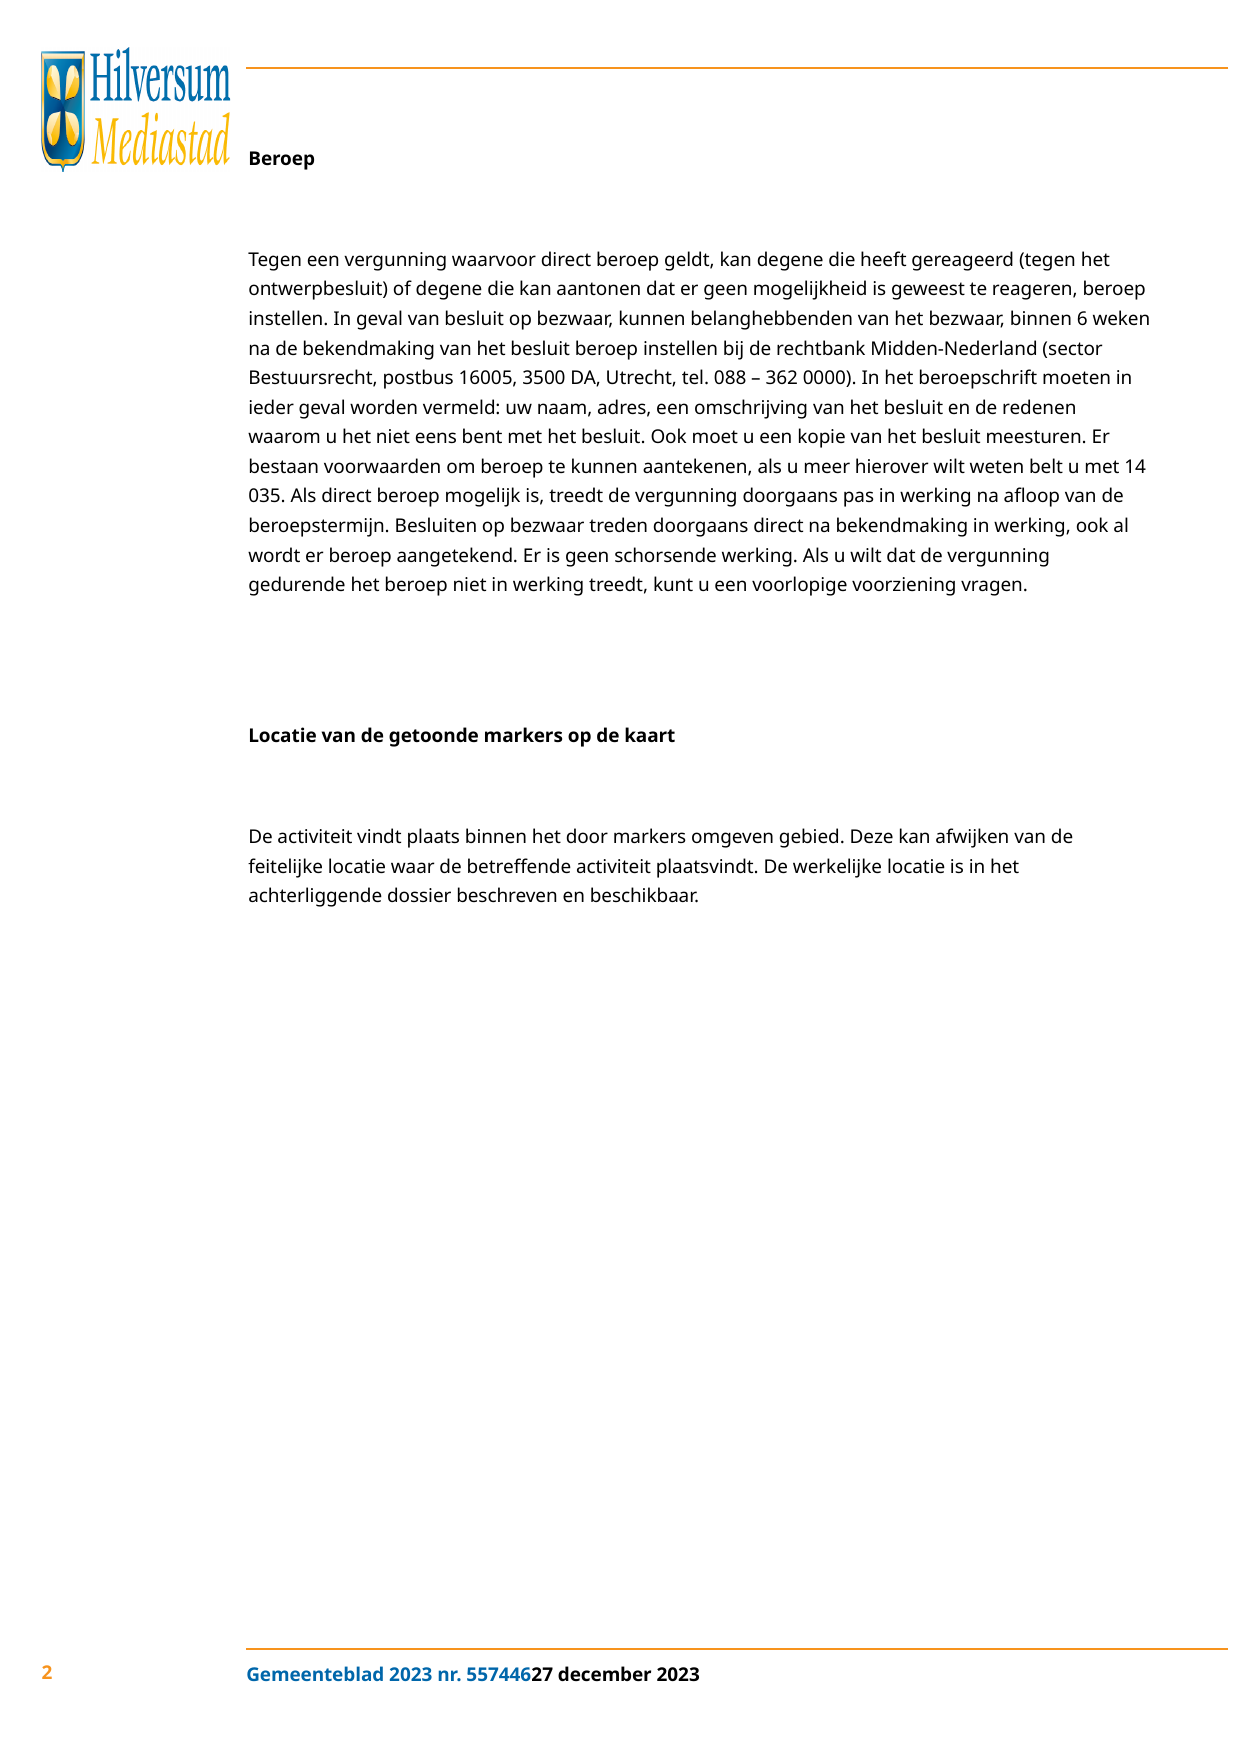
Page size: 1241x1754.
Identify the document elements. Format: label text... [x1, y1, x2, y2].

picture [41, 47, 231, 172]
text De activiteit vindt plaats binnen het door markers omgeven gebied. Deze kan afwijken van de feitelijke locatie waar de betreffende activiteit plaatsvindt. De werkelijke locatie is in het achterliggende dossier beschreven en beschikbaar. [248, 823, 1152, 908]
text Beroep [248, 145, 1152, 171]
text Tegen een vergunning waarvoor direct beroep geldt, kan degene die heeft gereageerd (tegen het ontwerpbesluit) of degene die kan aantonen dat er geen mogelijkheid is geweest te reageren, beroep instellen. In geval van besluit op bezwaar, kunnen belanghebbenden van het bezwaar, binnen 6 weken na de bekendmaking van het besluit beroep instellen bij de rechtbank Midden-Nederland (sector Bestuursrecht, postbus 16005, 3500 DA, Utrecht, tel. 088 – 362 0000). In het beroepschrift moeten in ieder geval worden vermeld: uw naam, adres, een omschrijving van het besluit en de redenen waarom u het niet eens bent met het besluit. Ook moet u een kopie van het besluit meesturen. Er bestaan voorwaarden om beroep te kunnen aantekenen, als u meer hierover wilt weten belt u met 14 035. Als direct beroep mogelijk is, treedt de vergunning doorgaans pas in werking na afloop van de beroepstermijn. Besluiten op bezwaar treden doorgaans direct na bekendmaking in werking, ook al wordt er beroep aangetekend. Er is geen schorsende werking. Als u wilt dat de vergunning gedurende het beroep niet in werking treedt, kunt u een voorlopige voorziening vragen. [248, 246, 1152, 597]
text Locatie van de getoonde markers op de kaart [248, 723, 1152, 748]
